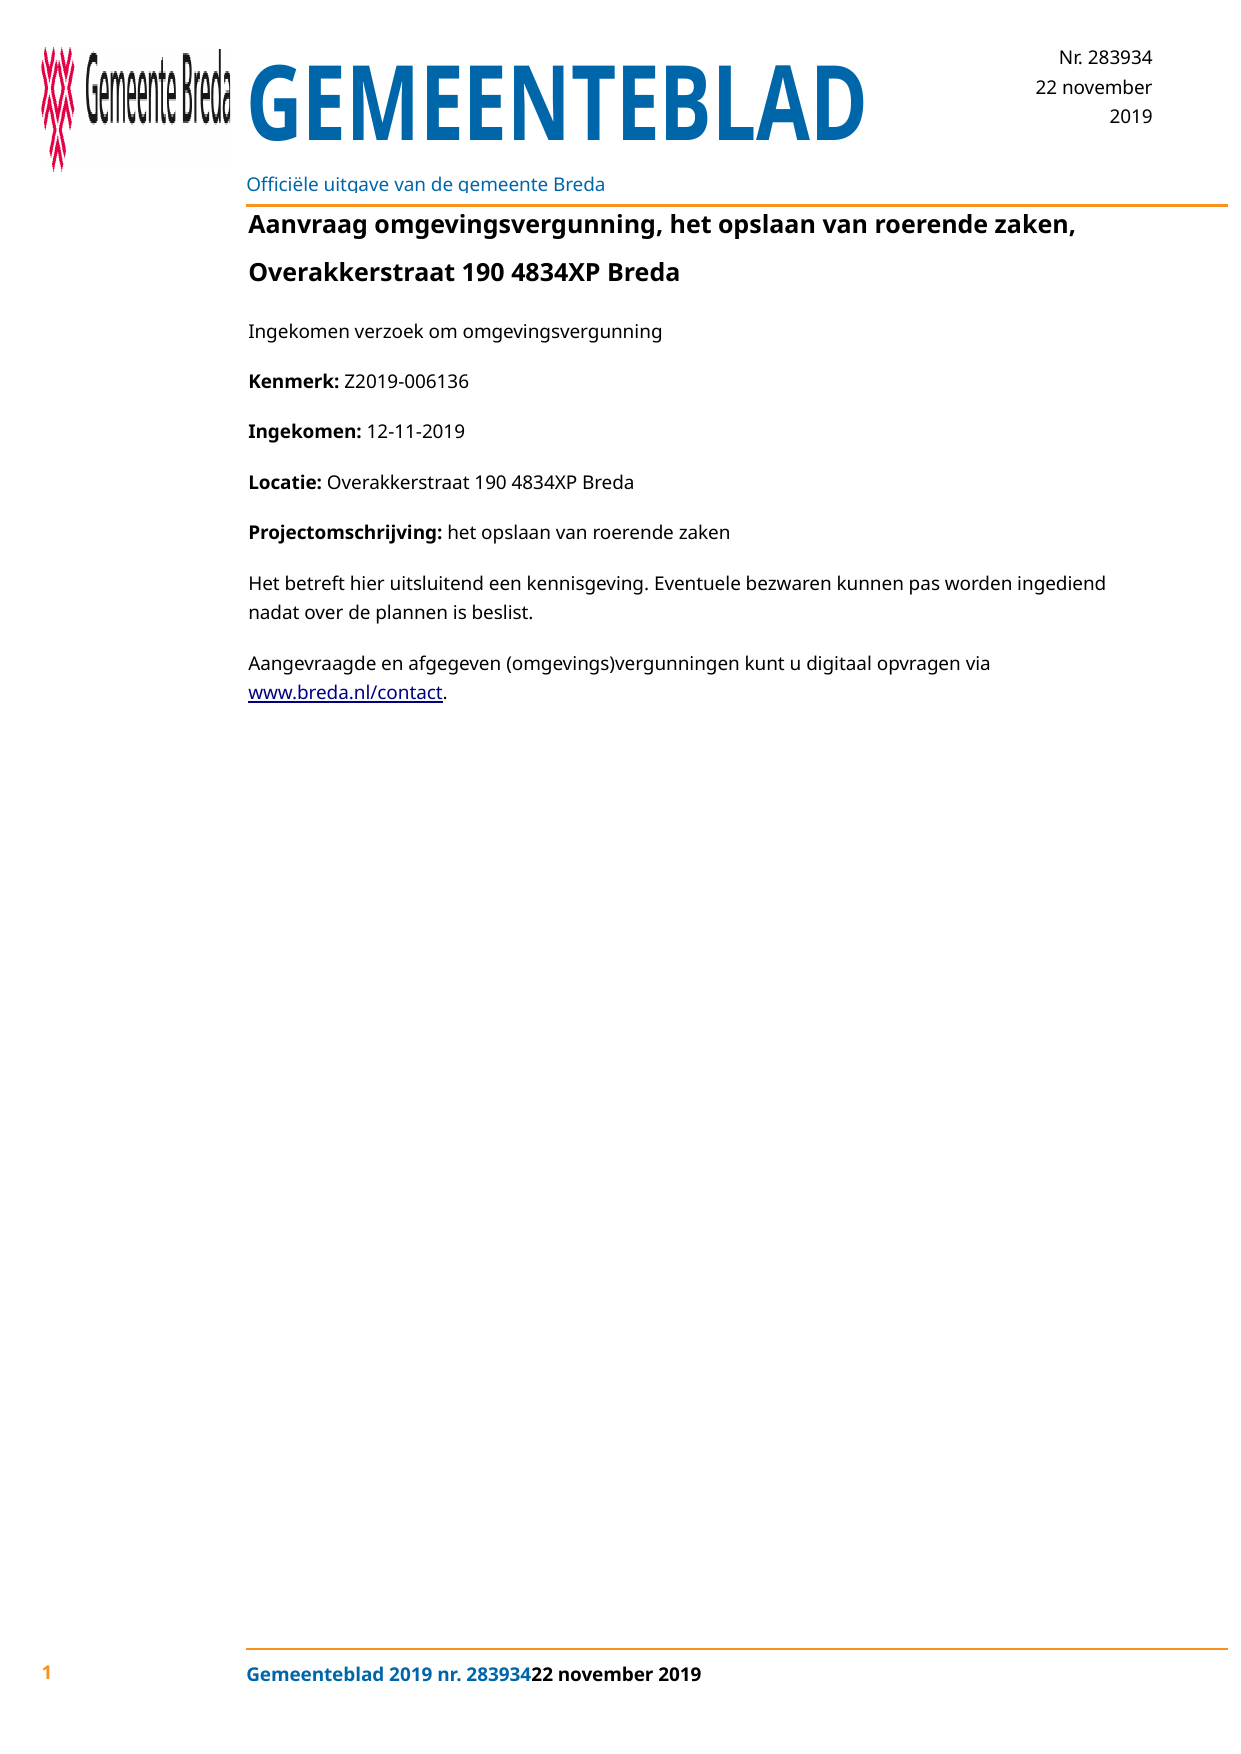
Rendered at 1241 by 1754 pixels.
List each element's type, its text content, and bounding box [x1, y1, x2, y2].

text Projectomschrijving: het opslaan van roerende zaken [248, 519, 1152, 545]
text Ingekomen: 12-11-2019 [248, 419, 1152, 444]
text Aanvraag omgevingsvergunning, het opslaan van roerende zaken, Overakkerstraat 190 4834XP Breda [248, 207, 1152, 288]
text Kenmerk: Z2019-006136 [248, 368, 1152, 394]
text Locatie: Overakkerstraat 190 4834XP Breda [248, 469, 1152, 495]
picture [41, 47, 231, 172]
text Aangevraagde en afgegeven (omgevings)vergunningen kunt u digitaal opvragen via www.breda.nl/contact. [248, 650, 1152, 705]
text Ingekomen verzoek om omgevingsvergunning [248, 318, 1152, 344]
text Het betreft hier uitsluitend een kennisgeving. Eventuele bezwaren kunnen pas worden ingediend nadat over de plannen is beslist. [248, 570, 1152, 625]
